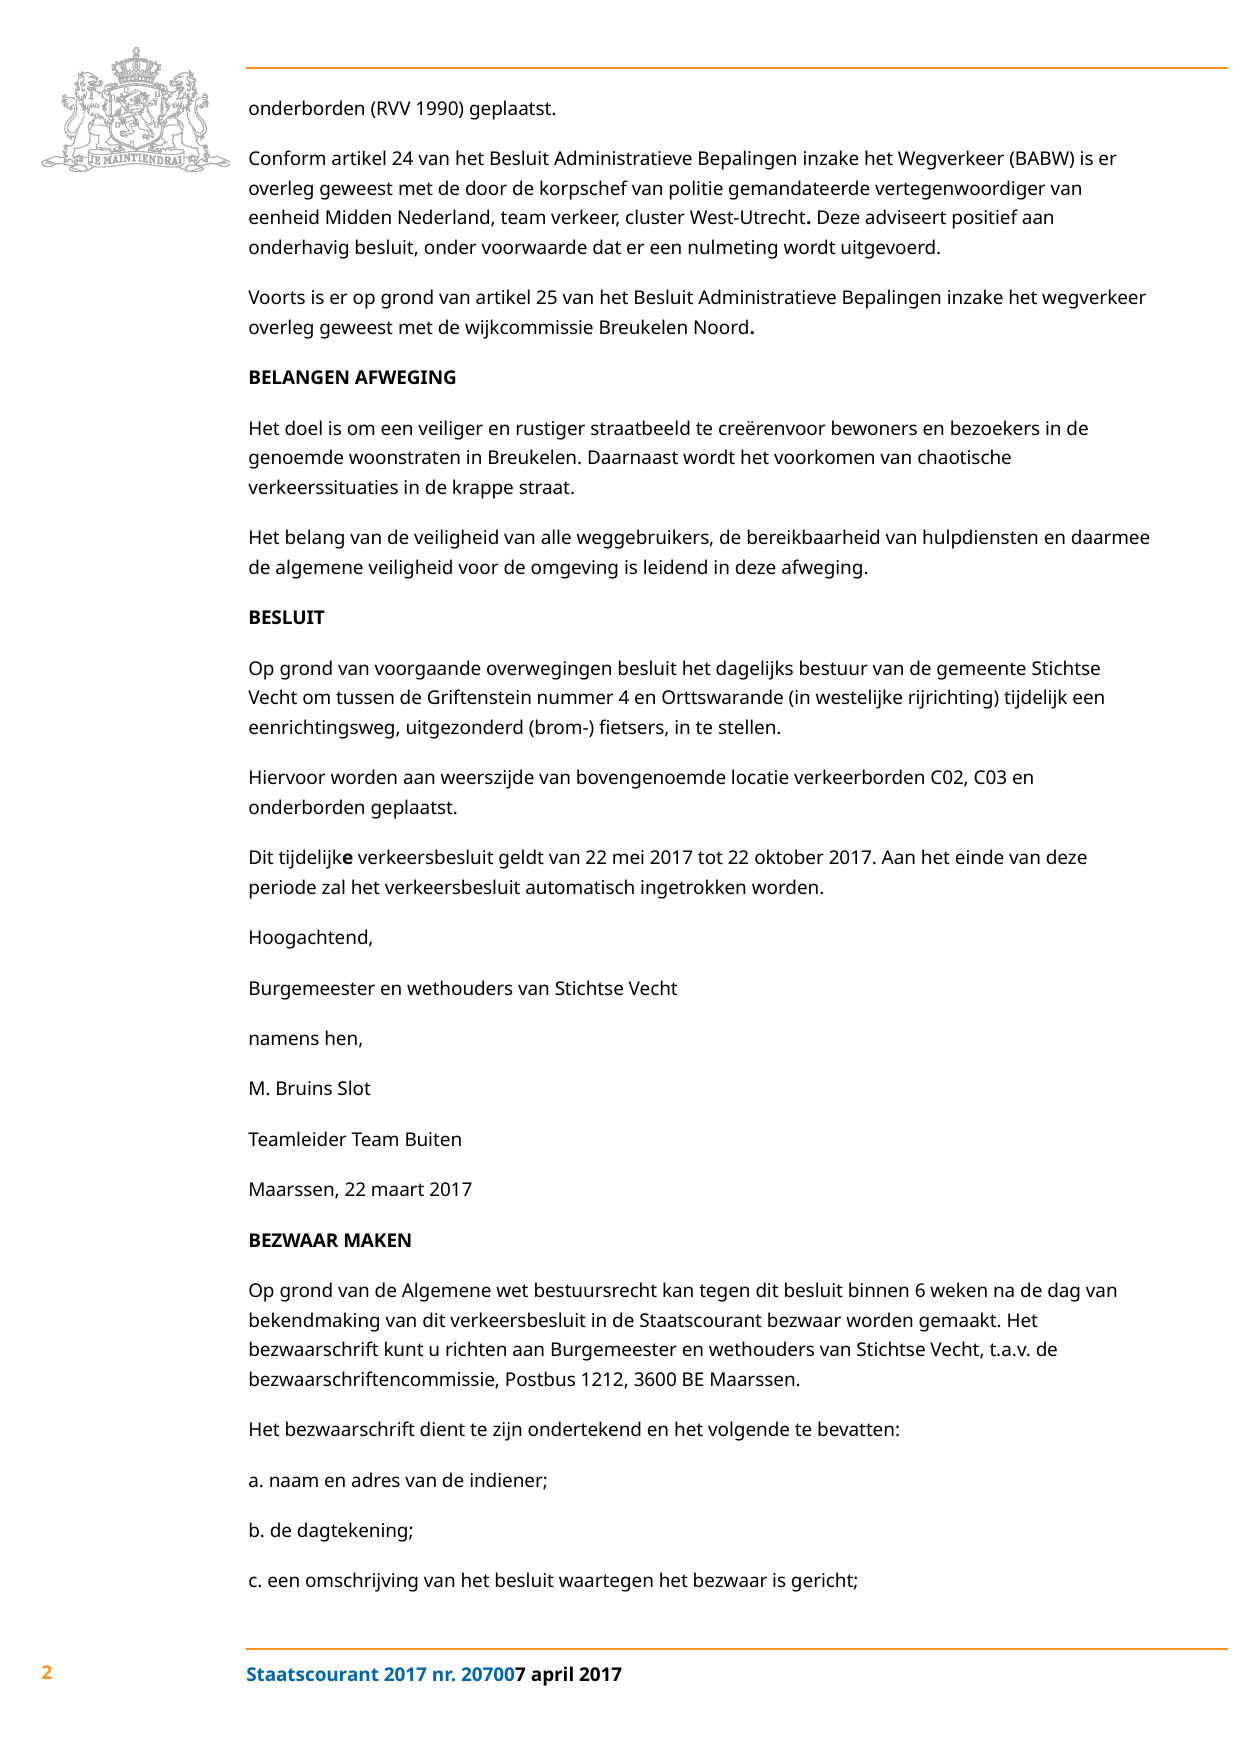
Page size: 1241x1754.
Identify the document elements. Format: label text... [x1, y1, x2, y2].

text BELANGEN AFWEGING [248, 364, 1152, 390]
text Het bezwaarschrift dient te zijn ondertekend en het volgende te bevatten: [248, 1416, 1152, 1442]
text Op grond van de Algemene wet bestuursrecht kan tegen dit besluit binnen 6 weken na de dag van bekendmaking van dit verkeersbesluit in de Staatscourant bezwaar worden gemaakt. Het bezwaarschrift kunt u richten aan Burgemeester en wethouders van Stichtse Vecht, t.a.v. de bezwaarschriftencommissie, Postbus 1212, 3600 BE Maarssen. [248, 1277, 1152, 1392]
text onderborden (RVV 1990) geplaatst. [248, 95, 1152, 121]
text Burgemeester en wethouders van Stichtse Vecht [248, 975, 1152, 1001]
text Hiervoor worden aan weerszijde van bovengenoemde locatie verkeerborden C02, C03 en onderborden geplaatst. [248, 764, 1152, 820]
picture [41, 47, 231, 172]
text Het belang van de veiligheid van alle weggebruikers, de bereikbaarheid van hulpdiensten en daarmee de algemene veiligheid voor de omgeving is leidend in deze afweging. [248, 524, 1152, 580]
text Maarssen, 22 maart 2017 [248, 1176, 1152, 1202]
text BEZWAAR MAKEN [248, 1227, 1152, 1253]
text M. Bruins Slot [248, 1076, 1152, 1101]
text Het doel is om een veiliger en rustiger straatbeeld te creërenvoor bewoners en bezoekers in de genoemde woonstraten in Breukelen. Daarnaast wordt het voorkomen van chaotische verkeerssituaties in de krappe straat. [248, 415, 1152, 500]
text namens hen, [248, 1025, 1152, 1051]
text a. naam en adres van de indiener; [248, 1467, 1152, 1493]
text b. de dagtekening; [248, 1517, 1152, 1543]
text Hoogachtend, [248, 924, 1152, 950]
text Conform artikel 24 van het Besluit Administratieve Bepalingen inzake het Wegverkeer (BABW) is er overleg geweest met de door de korpschef van politie gemandateerde vertegenwoordiger van eenheid Midden Nederland, team verkeer, cluster West-Utrecht. Deze adviseert positief aan onderhavig besluit, onder voorwaarde dat er een nulmeting wordt uitgevoerd. [248, 145, 1152, 260]
text Voorts is er op grond van artikel 25 van het Besluit Administratieve Bepalingen inzake het wegverkeer overleg geweest met de wijkcommissie Breukelen Noord. [248, 284, 1152, 340]
text c. een omschrijving van het besluit waartegen het bezwaar is gericht; [248, 1568, 1152, 1593]
text Op grond van voorgaande overwegingen besluit het dagelijks bestuur van de gemeente Stichtse Vecht om tussen de Griftenstein nummer 4 en Orttswarande (in westelijke rijrichting) tijdelijk een eenrichtingsweg, uitgezonderd (brom-) fietsers, in te stellen. [248, 655, 1152, 740]
text Teamleider Team Buiten [248, 1126, 1152, 1152]
text Dit tijdelijke verkeersbesluit geldt van 22 mei 2017 tot 22 oktober 2017. Aan het einde van deze periode zal het verkeersbesluit automatisch ingetrokken worden. [248, 844, 1152, 900]
text BESLUIT [248, 604, 1152, 630]
